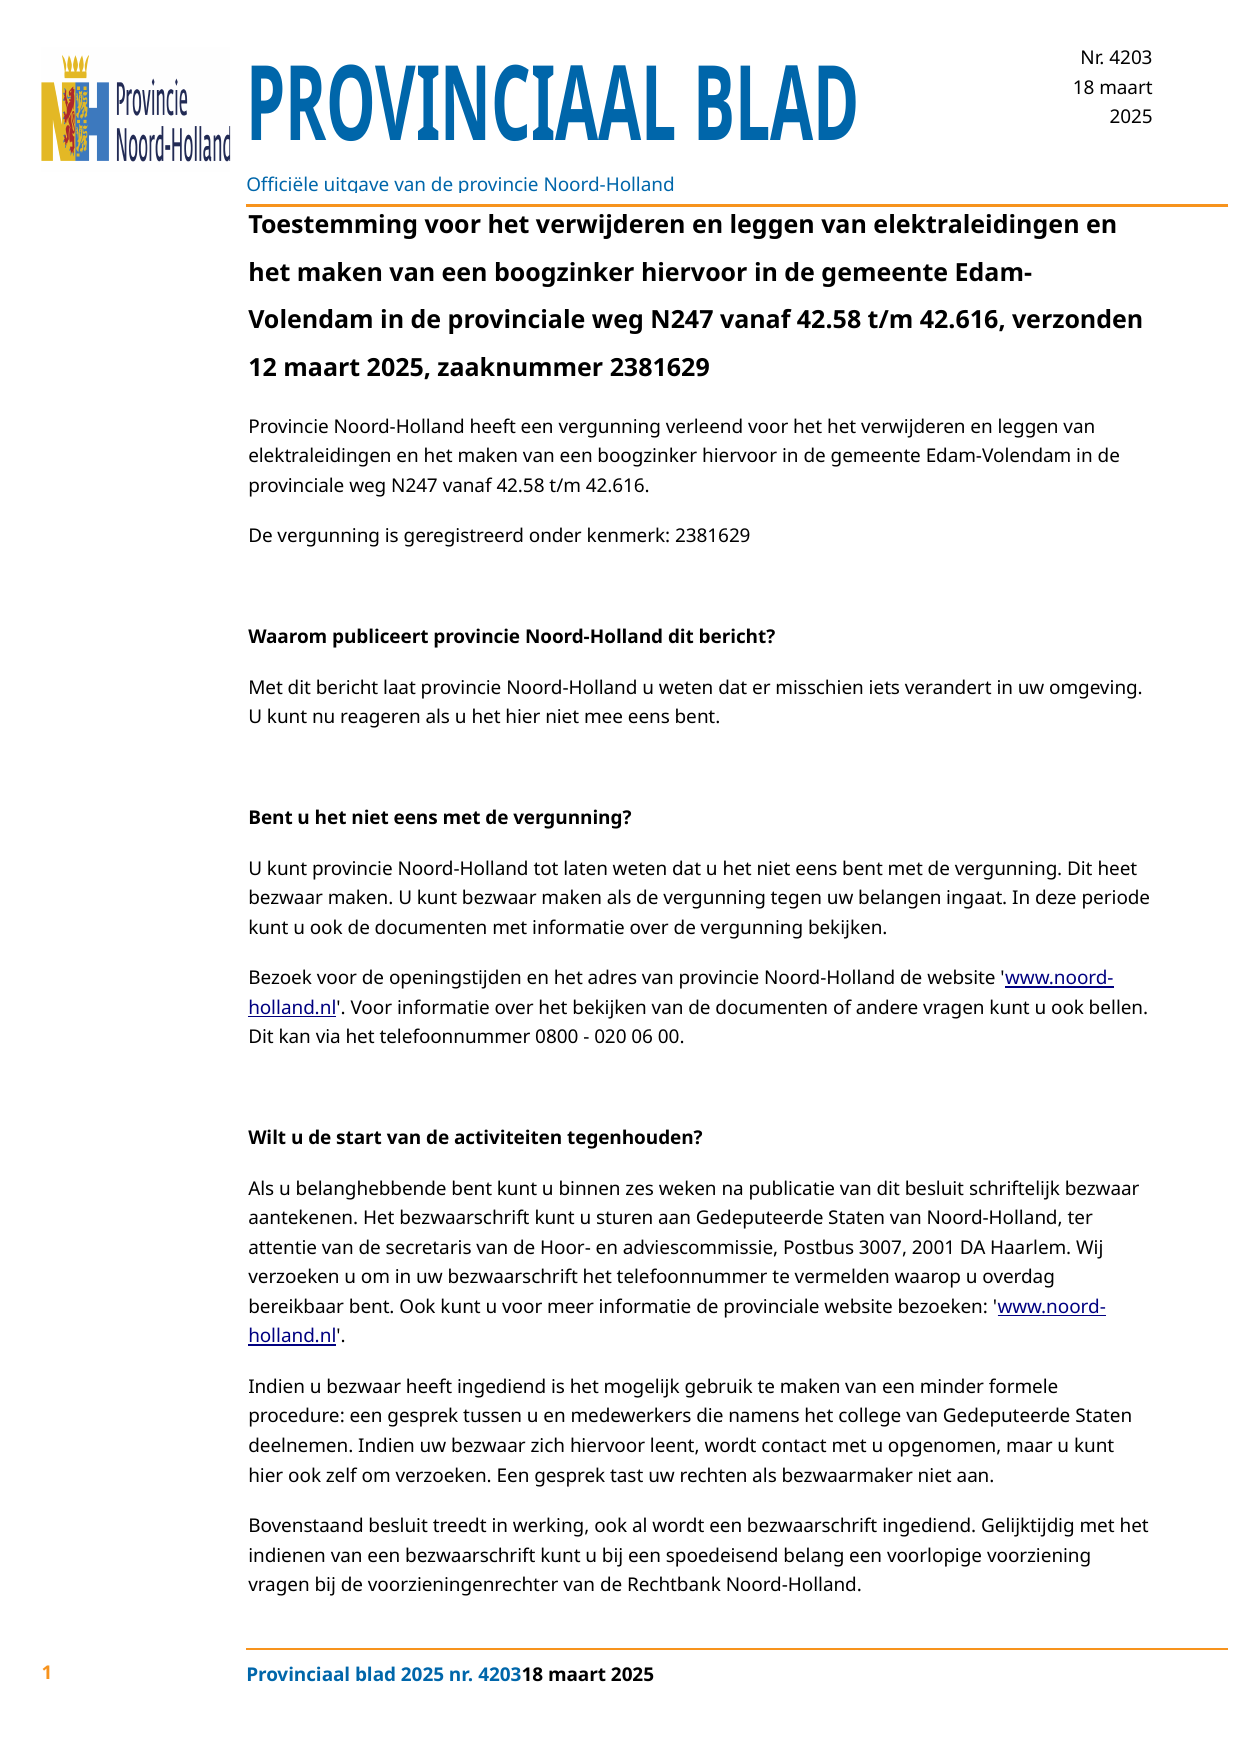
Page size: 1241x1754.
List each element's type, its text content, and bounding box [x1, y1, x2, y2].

text Als u belanghebbende bent kunt u binnen zes weken na publicatie van dit besluit schriftelijk bezwaar aantekenen. Het bezwaarschrift kunt u sturen aan Gedeputeerde Staten van Noord-Holland, ter attentie van de secretaris van de Hoor- en adviescommissie, Postbus 3007, 2001 DA Haarlem. Wij verzoeken u om in uw bezwaarschrift het telefoonnummer te vermelden waarop u overdag bereikbaar bent. Ook kunt u voor meer informatie de provinciale website bezoeken: 'www.noord-holland.nl'. [248, 1175, 1152, 1348]
text Toestemming voor het verwijderen en leggen van elektraleidingen en het maken van een boogzinker hiervoor in de gemeente Edam-Volendam in de provinciale weg N247 vanaf 42.58 t/m 42.616, verzonden 12 maart 2025, zaaknummer 2381629 [248, 207, 1152, 384]
text Bezoek voor de openingstijden en het adres van provincie Noord-Holland de website 'www.noord-holland.nl'. Voor informatie over het bekijken van de documenten of andere vragen kunt u ook bellen. Dit kan via het telefoonnummer 0800 - 020 06 00. [248, 964, 1152, 1049]
text Waarom publiceert provincie Noord-Holland dit bericht? [248, 623, 1152, 649]
text Provincie Noord-Holland heeft een vergunning verleend voor het het verwijderen en leggen van elektraleidingen en het maken van een boogzinker hiervoor in de gemeente Edam-Volendam in de provinciale weg N247 vanaf 42.58 t/m 42.616. [248, 413, 1152, 498]
picture [41, 47, 231, 172]
text Bent u het niet eens met de vergunning? [248, 804, 1152, 830]
text De vergunning is geregistreerd onder kenmerk: 2381629 [248, 523, 1152, 548]
text Wilt u de start van de activiteiten tegenhouden? [248, 1124, 1152, 1150]
text Indien u bezwaar heeft ingediend is het mogelijk gebruik te maken van een minder formele procedure: een gesprek tussen u en medewerkers die namens het college van Gedeputeerde Staten deelnemen. Indien uw bezwaar zich hiervoor leent, wordt contact met u opgenomen, maar u kunt hier ook zelf om verzoeken. Een gesprek tast uw rechten als bezwaarmaker niet aan. [248, 1373, 1152, 1488]
text Met dit bericht laat provincie Noord-Holland u weten dat er misschien iets verandert in uw omgeving. U kunt nu reageren als u het hier niet mee eens bent. [248, 674, 1152, 729]
text Bovenstaand besluit treedt in werking, ook al wordt een bezwaarschrift ingediend. Gelijktijdig met het indienen van een bezwaarschrift kunt u bij een spoedeisend belang een voorlopige voorziening vragen bij de voorzieningenrechter van de Rechtbank Noord-Holland. [248, 1512, 1152, 1597]
text U kunt provincie Noord-Holland tot laten weten dat u het niet eens bent met de vergunning. Dit heet bezwaar maken. U kunt bezwaar maken als de vergunning tegen uw belangen ingaat. In deze periode kunt u ook de documenten met informatie over de vergunning bekijken. [248, 855, 1152, 940]
